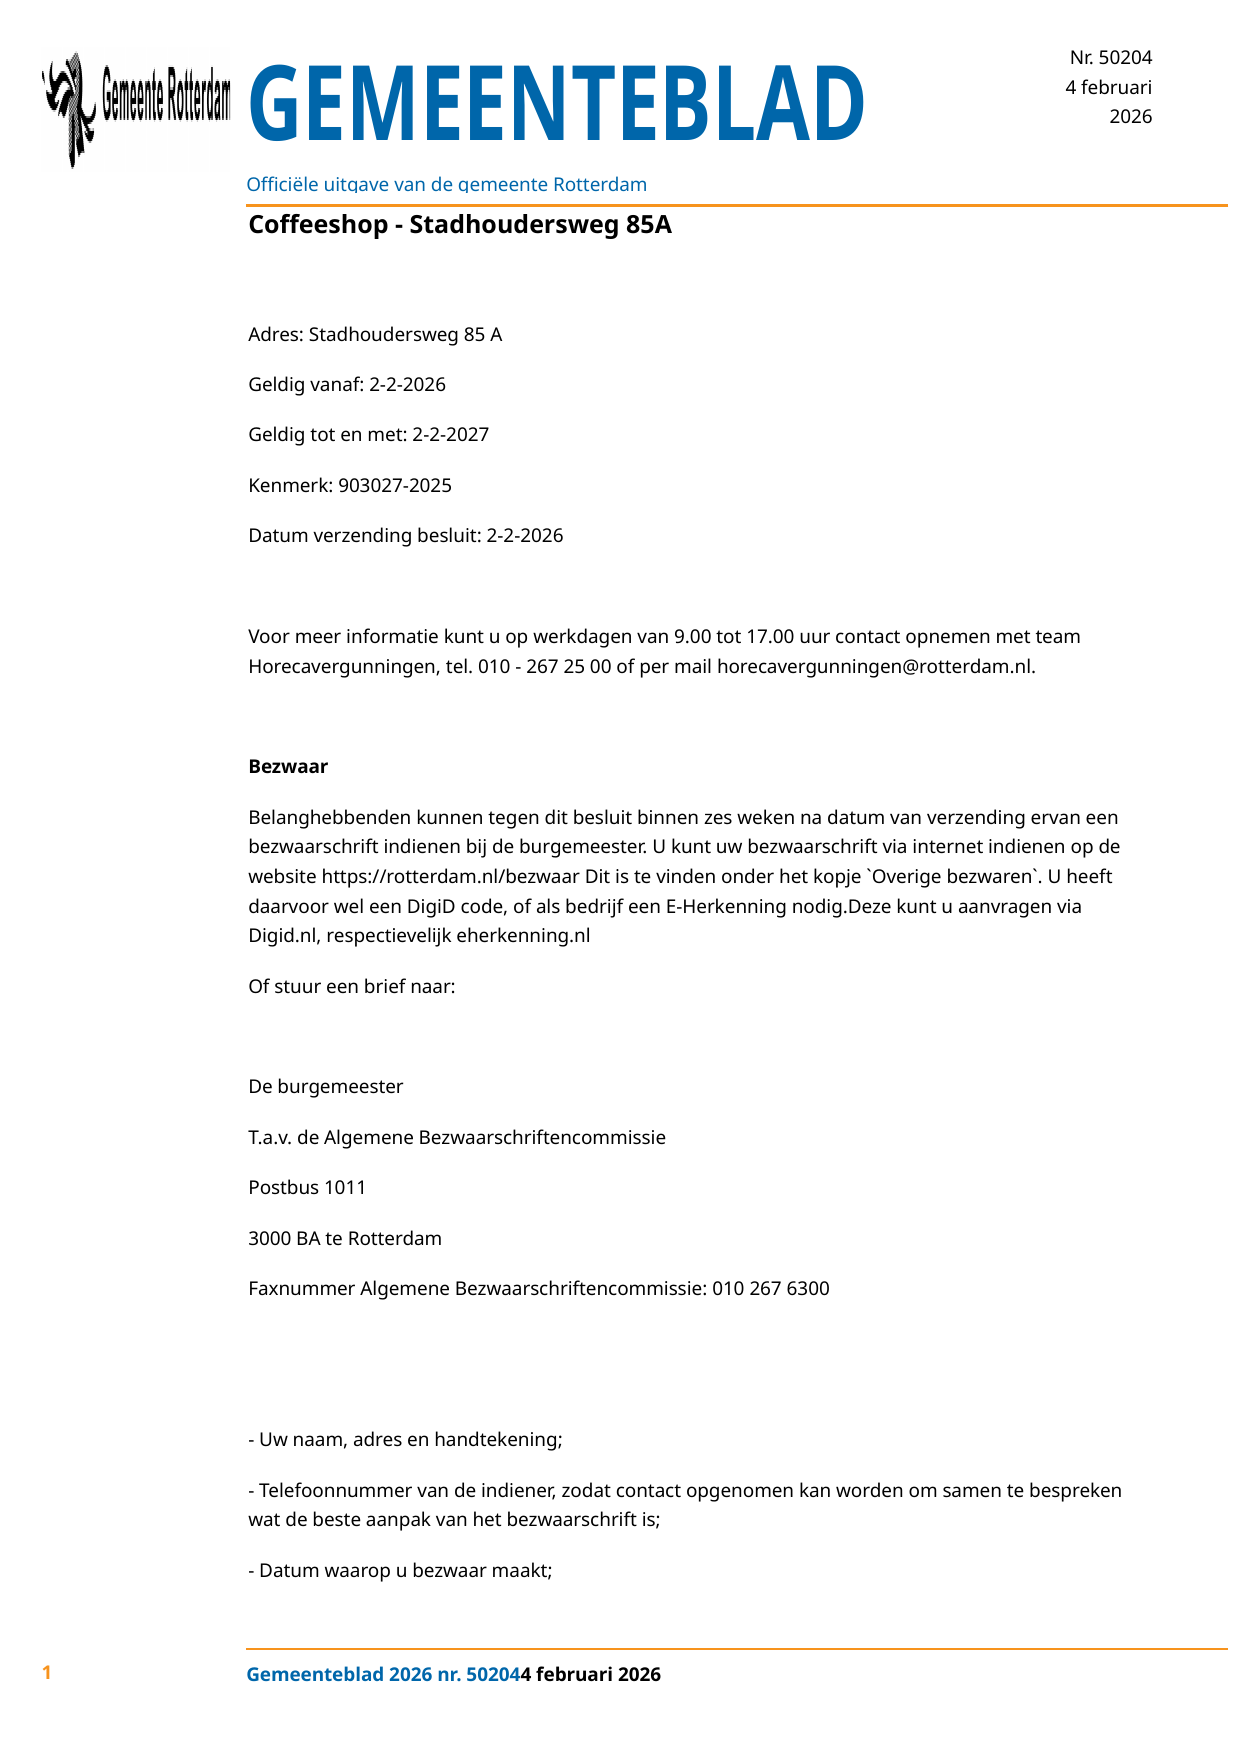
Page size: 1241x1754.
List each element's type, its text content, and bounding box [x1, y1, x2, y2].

text 3000 BA te Rotterdam [248, 1225, 1152, 1251]
text Bezwaar [248, 754, 1152, 779]
text Kenmerk: 903027-2025 [248, 472, 1152, 498]
text Belanghebbenden kunnen tegen dit besluit binnen zes weken na datum van verzending ervan een bezwaarschrift indienen bij de burgemeester. U kunt uw bezwaarschrift via internet indienen op de website https://rotterdam.nl/bezwaar Dit is te vinden onder het kopje `Overige bezwaren`. U heeft daarvoor wel een DigiD code, of als bedrijf een E-Herkenning nodig.Deze kunt u aanvragen via Digid.nl, respectievelijk eherkenning.nl [248, 804, 1152, 948]
text Faxnummer Algemene Bezwaarschriftencommissie: 010 267 6300 [248, 1275, 1152, 1301]
text Datum verzending besluit: 2-2-2026 [248, 522, 1152, 548]
text Postbus 1011 [248, 1174, 1152, 1200]
text Geldig tot en met: 2-2-2027 [248, 422, 1152, 447]
text Geldig vanaf: 2-2-2026 [248, 371, 1152, 397]
text Voor meer informatie kunt u op werkdagen van 9.00 tot 17.00 uur contact opnemen met team Horecavergunningen, tel. 010 - 267 25 00 of per mail horecavergunningen@rotterdam.nl. [248, 623, 1152, 678]
text Adres: Stadhoudersweg 85 A [248, 321, 1152, 346]
text T.a.v. de Algemene Bezwaarschriftencommissie [248, 1124, 1152, 1150]
text De burgemeester [248, 1074, 1152, 1099]
text - Telefoonnummer van de indiener, zodat contact opgenomen kan worden om samen te bespreken wat de beste aanpak van het bezwaarschrift is; [248, 1477, 1152, 1532]
picture [41, 47, 231, 172]
text Of stuur een brief naar: [248, 973, 1152, 998]
text - Datum waarop u bezwaar maakt; [248, 1557, 1152, 1583]
text Coffeeshop - Stadhoudersweg 85A [248, 207, 1152, 241]
text - Uw naam, adres en handtekening; [248, 1427, 1152, 1452]
